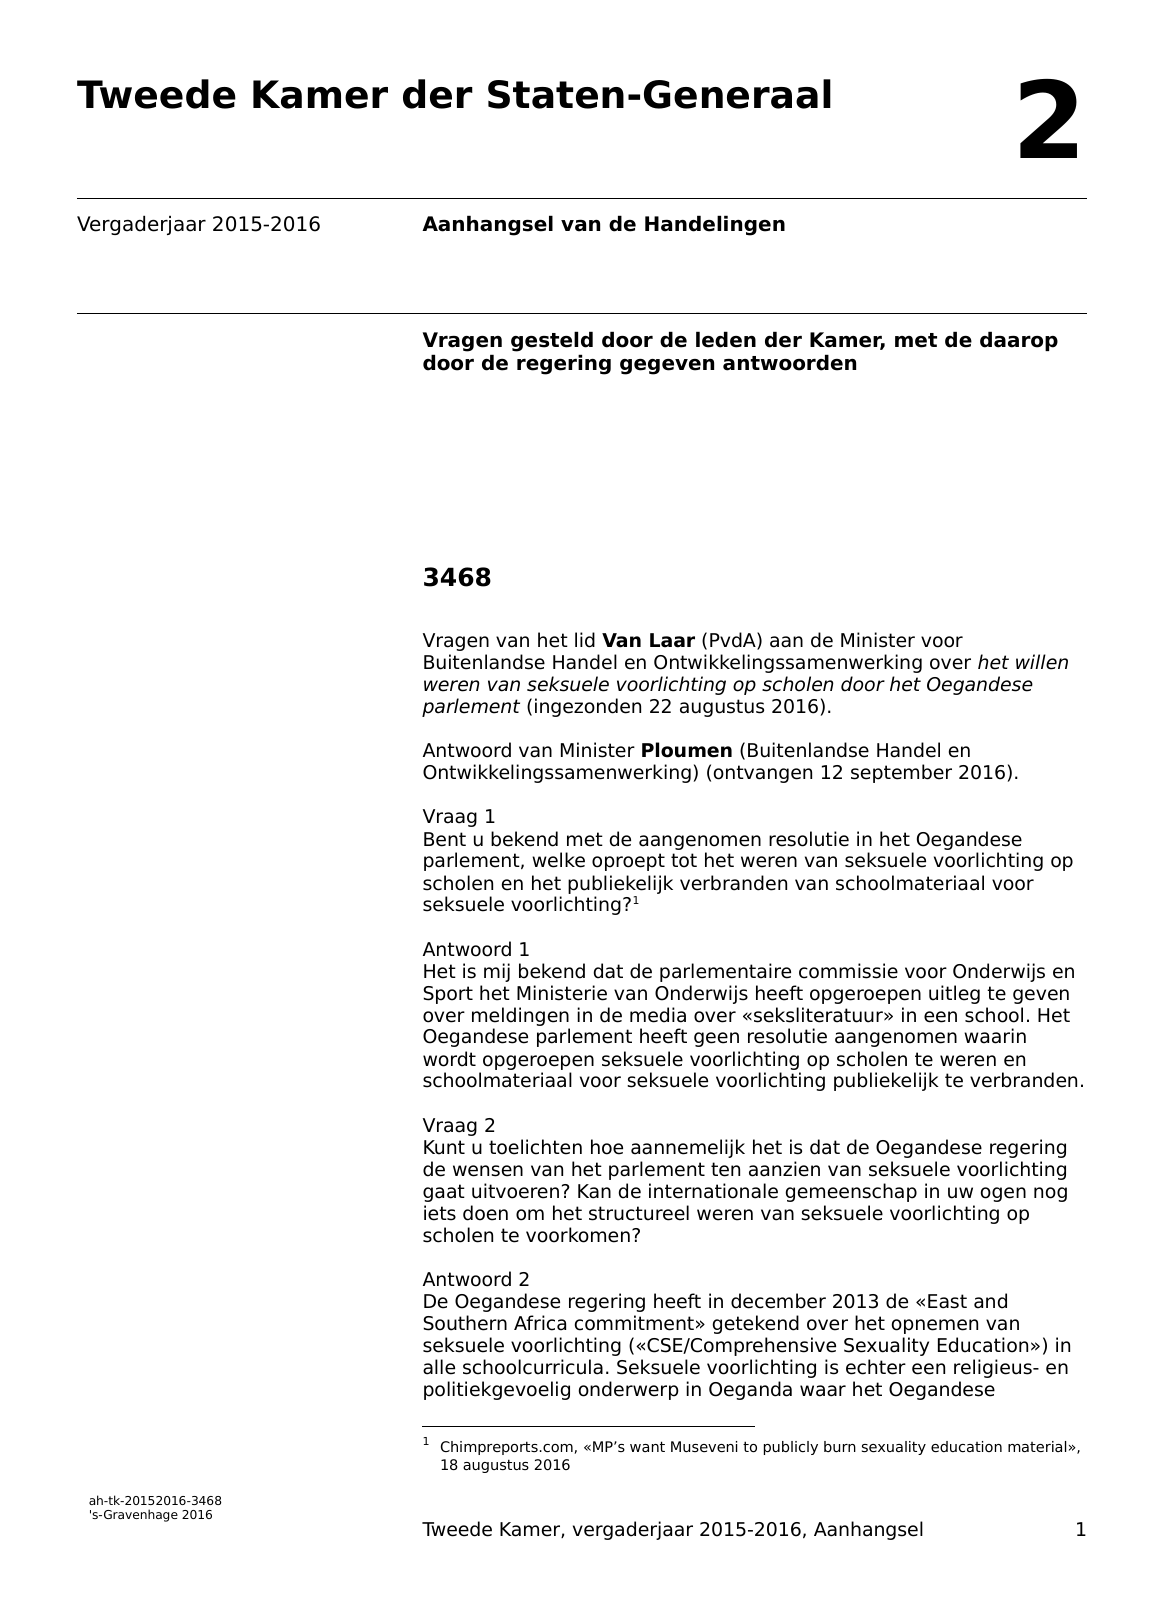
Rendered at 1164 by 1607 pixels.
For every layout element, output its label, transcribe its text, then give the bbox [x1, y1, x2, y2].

text Antwoord 2 [422, 1269, 1087, 1291]
text 3468 [422, 563, 1087, 592]
table_header Tweede Kamer der Staten-Generaal [77, 59, 886, 198]
table_header 2 [886, 59, 1087, 198]
text ah-tk-20152016-3468 [88, 1494, 323, 1508]
table_cell Vergaderjaar 2015-2016 [77, 199, 422, 313]
table_cell [77, 314, 422, 375]
text Kunt u toelichten hoe aannemelijk het is dat de Oegandese regering de wensen van het parlement ten aanzien van seksuele voorlichting gaat uitvoeren? Kan de internationale gemeenschap in uw ogen nog iets doen om het structureel weren van seksuele voorlichting op scholen te voorkomen? [422, 1137, 1087, 1246]
text Antwoord van Minister Ploumen (Buitenlandse Handel en Ontwikkelingssamenwerking) (ontvangen 12 september 2016). [422, 740, 1087, 784]
text De Oegandese regering heeft in december 2013 de «East and Southern Africa commitment» getekend over het opnemen van seksuele voorlichting («CSE/Comprehensive Sexuality Education») in alle schoolcurricula. Seksuele voorlichting is echter een religieus- en politiekgevoelig onderwerp in Oeganda waar het Oegandese [422, 1291, 1087, 1401]
text Vragen van het lid Van Laar (PvdA) aan de Minister voor Buitenlandse Handel en Ontwikkelingssamenwerking over het willen weren van seksuele voorlichting op scholen door het Oegandese parlement (ingezonden 22 augustus 2016). [422, 630, 1087, 718]
text Antwoord 1 [422, 938, 1087, 961]
text Vraag 2 [422, 1114, 1087, 1137]
text 's-Gravenhage 2016 [88, 1508, 323, 1522]
text Chimpreports.com, «MP’s want Museveni to publicly burn sexuality education material», 18 augustus 2016 [422, 1435, 1087, 1474]
text Het is mij bekend dat de parlementaire commissie voor Onderwijs en Sport het Ministerie van Onderwijs heeft opgeroepen uitleg te geven over meldingen in de media over «seksliteratuur» in een school. Het Oegandese parlement heeft geen resolutie aangenomen waarin wordt opgeroepen seksuele voorlichting op scholen te weren en schoolmateriaal voor seksuele voorlichting publiekelijk te verbranden. [422, 961, 1087, 1092]
table_cell Aanhangsel van de Handelingen [422, 199, 1087, 313]
text Vraag 1 [422, 806, 1087, 828]
table_cell Vragen gesteld door de leden der Kamer, met de daarop door de regering gegeven antwoorden [422, 314, 1087, 375]
text Bent u bekend met de aangenomen resolutie in het Oegandese parlement, welke oproept tot het weren van seksuele voorlichting op scholen en het publiekelijk verbranden van schoolmateriaal voor seksuele voorlichting? [422, 828, 1087, 916]
